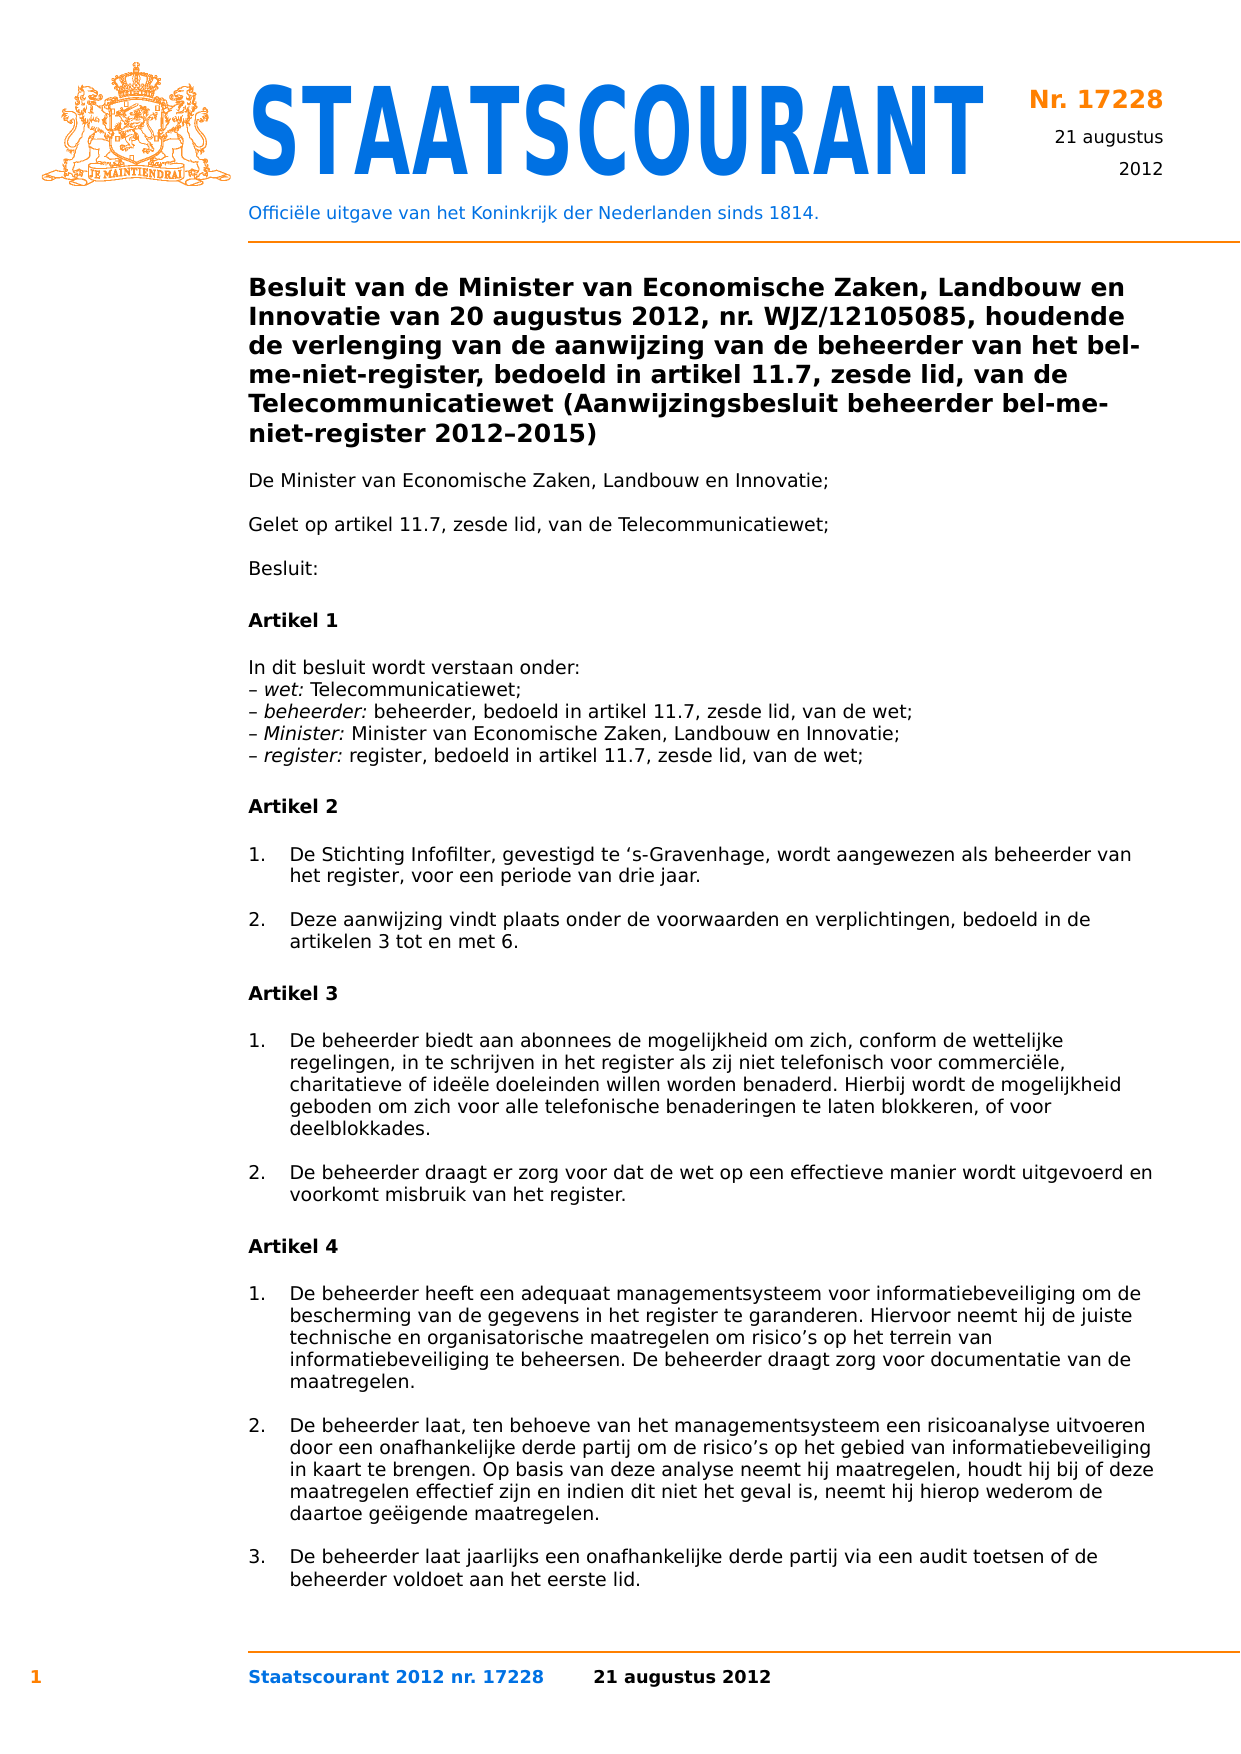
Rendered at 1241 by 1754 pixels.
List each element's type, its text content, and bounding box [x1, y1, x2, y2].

text Gelet op artikel 11.7, zesde lid, van de Telecommunicatiewet; [248, 514, 1163, 536]
table_cell Officiële uitgave van het Koninkrijk der Nederlanden sinds 1814. [248, 203, 1240, 241]
text 1. De beheerder heeft een adequaat managementsysteem voor informatiebeveiliging om de bescherming van de gegevens in het register te garanderen. Hiervoor neemt hij de juiste technische en organisatorische maatregelen om risico’s op het terrein van informatiebeveiliging te beheersen. De beheerder draagt zorg voor documentatie van de maatregelen. [248, 1283, 1163, 1393]
text De Minister van Economische Zaken, Landbouw en Innovatie; [248, 470, 1163, 492]
subtitle Artikel 4 [248, 1236, 1163, 1258]
subtitle Artikel 3 [248, 983, 1163, 1005]
text – register: register, bedoeld in artikel 11.7, zesde lid, van de wet; [248, 744, 1163, 766]
subtitle Artikel 1 [248, 609, 1163, 632]
table_header Nr. 17228 [998, 62, 1240, 121]
text – wet: Telecommunicatiewet; [248, 678, 1163, 701]
text 2. De beheerder laat, ten behoeve van het managementsysteem een risicoanalyse uitvoeren door een onafhankelijke derde partij om de risico’s op het gebied van informatiebeveiliging in kaart te brengen. Op basis van deze analyse neemt hij maatregelen, houdt hij bij of deze maatregelen effectief zijn en indien dit niet het geval is, neemt hij hierop wederom de daartoe geëigende maatregelen. [248, 1415, 1163, 1524]
text 1. De beheerder biedt aan abonnees de mogelijkheid om zich, conform de wettelijke regelingen, in te schrijven in het register als zij niet telefonisch voor commerciële, charitatieve of ideële doeleinden willen worden benaderd. Hierbij wordt de mogelijkheid geboden om zich voor alle telefonische benaderingen te laten blokkeren, of voor deelblokkades. [248, 1030, 1163, 1140]
text 1. De Stichting Infofilter, gevestigd te ‘s-Gravenhage, wordt aangewezen als beheerder van het register, voor een periode van drie jaar. [248, 843, 1163, 887]
text 2. De beheerder draagt er zorg voor dat de wet op een effectieve manier wordt uitgevoerd en voorkomt misbruik van het register. [248, 1162, 1163, 1206]
text 2. Deze aanwijzing vindt plaats onder de voorwaarden en verplichtingen, bedoeld in de artikelen 3 tot en met 6. [248, 909, 1163, 953]
table_header [25, 62, 248, 241]
table_cell 21 augustus [998, 121, 1240, 153]
subtitle Artikel 2 [248, 796, 1163, 818]
text – beheerder: beheerder, bedoeld in artikel 11.7, zesde lid, van de wet; [248, 701, 1163, 722]
picture [41, 62, 231, 186]
text In dit besluit wordt verstaan onder: [248, 657, 1163, 678]
table_cell 2012 [998, 153, 1240, 203]
text 3. De beheerder laat jaarlijks een onafhankelijke derde partij via een audit toetsen of de beheerder voldoet aan het eerste lid. [248, 1546, 1163, 1590]
text Besluit: [248, 558, 1163, 579]
subtitle Besluit van de Minister van Economische Zaken, Landbouw en Innovatie van 20 augustus 2012, nr. WJZ/12105085, houdende de verlenging van de aanwijzing van de beheerder van het bel-me-niet-register, bedoeld in artikel 11.7, zesde lid, van de Telecommunicatiewet (Aanwijzingsbesluit beheerder bel-me-niet-register 2012–2015) [248, 273, 1163, 448]
text – Minister: Minister van Economische Zaken, Landbouw en Innovatie; [248, 722, 1163, 744]
table_header STAATSCOURANT [248, 62, 998, 203]
